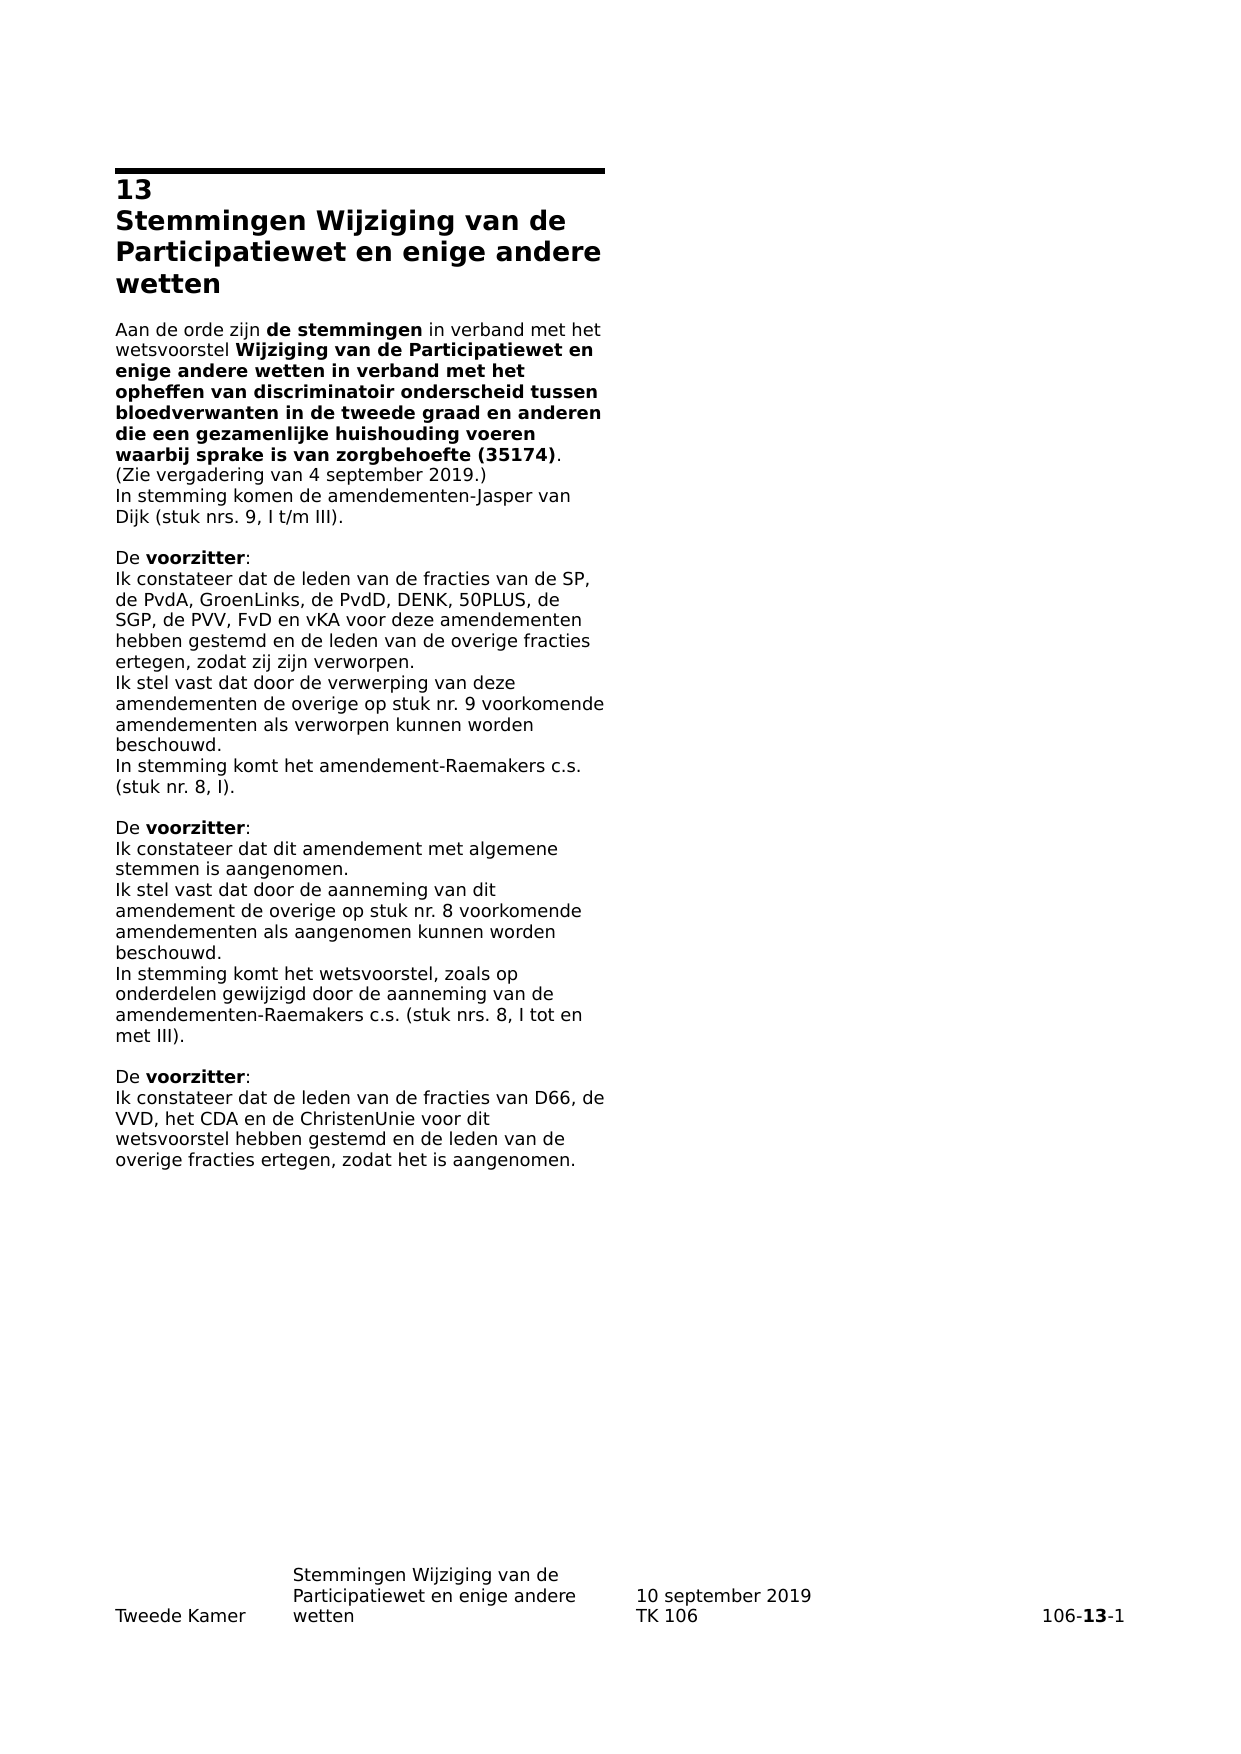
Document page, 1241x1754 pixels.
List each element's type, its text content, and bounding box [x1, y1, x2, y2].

title 13 Stemmingen Wijziging van de Participatiewet en enige andere wetten [115, 174, 605, 299]
text In stemming komen de amendementen-Jasper van Dijk (stuk nrs. 9, I t/m III). [115, 486, 605, 528]
text Ik constateer dat de leden van de fracties van D66, de VVD, het CDA en de ChristenUnie voor dit wetsvoorstel hebben gestemd en de leden van de overige fracties ertegen, zodat het is aangenomen. [115, 1087, 605, 1171]
text De voorzitter: [115, 818, 605, 838]
text Ik constateer dat dit amendement met algemene stemmen is aangenomen. [115, 838, 605, 880]
text In stemming komt het amendement-Raemakers c.s. (stuk nr. 8, I). [115, 756, 605, 798]
text De voorzitter: [115, 1067, 605, 1087]
text Ik stel vast dat door de aanneming van dit amendement de overige op stuk nr. 8 voorkomende amendementen als aangenomen kunnen worden beschouwd. [115, 880, 605, 963]
text De voorzitter: [115, 548, 605, 568]
text (Zie vergadering van 4 september 2019.) [115, 465, 605, 486]
text In stemming komt het wetsvoorstel, zoals op onderdelen gewijzigd door de aanneming van de amendementen-Raemakers c.s. (stuk nrs. 8, I tot en met III). [115, 963, 605, 1047]
text Ik stel vast dat door de verwerping van deze amendementen de overige op stuk nr. 9 voorkomende amendementen als verworpen kunnen worden beschouwd. [115, 673, 605, 756]
text Aan de orde zijn de stemmingen in verband met het wetsvoorstel Wijziging van de Participatiewet en enige andere wetten in verband met het opheffen van discriminatoir onderscheid tussen bloedverwanten in de tweede graad en anderen die een gezamenlijke huishouding voeren waarbij sprake is van zorgbehoefte (35174). [115, 319, 605, 465]
text Ik constateer dat de leden van de fracties van de SP, de PvdA, GroenLinks, de PvdD, DENK, 50PLUS, de SGP, de PVV, FvD en vKA voor deze amendementen hebben gestemd en de leden van de overige fracties ertegen, zodat zij zijn verworpen. [115, 568, 605, 673]
